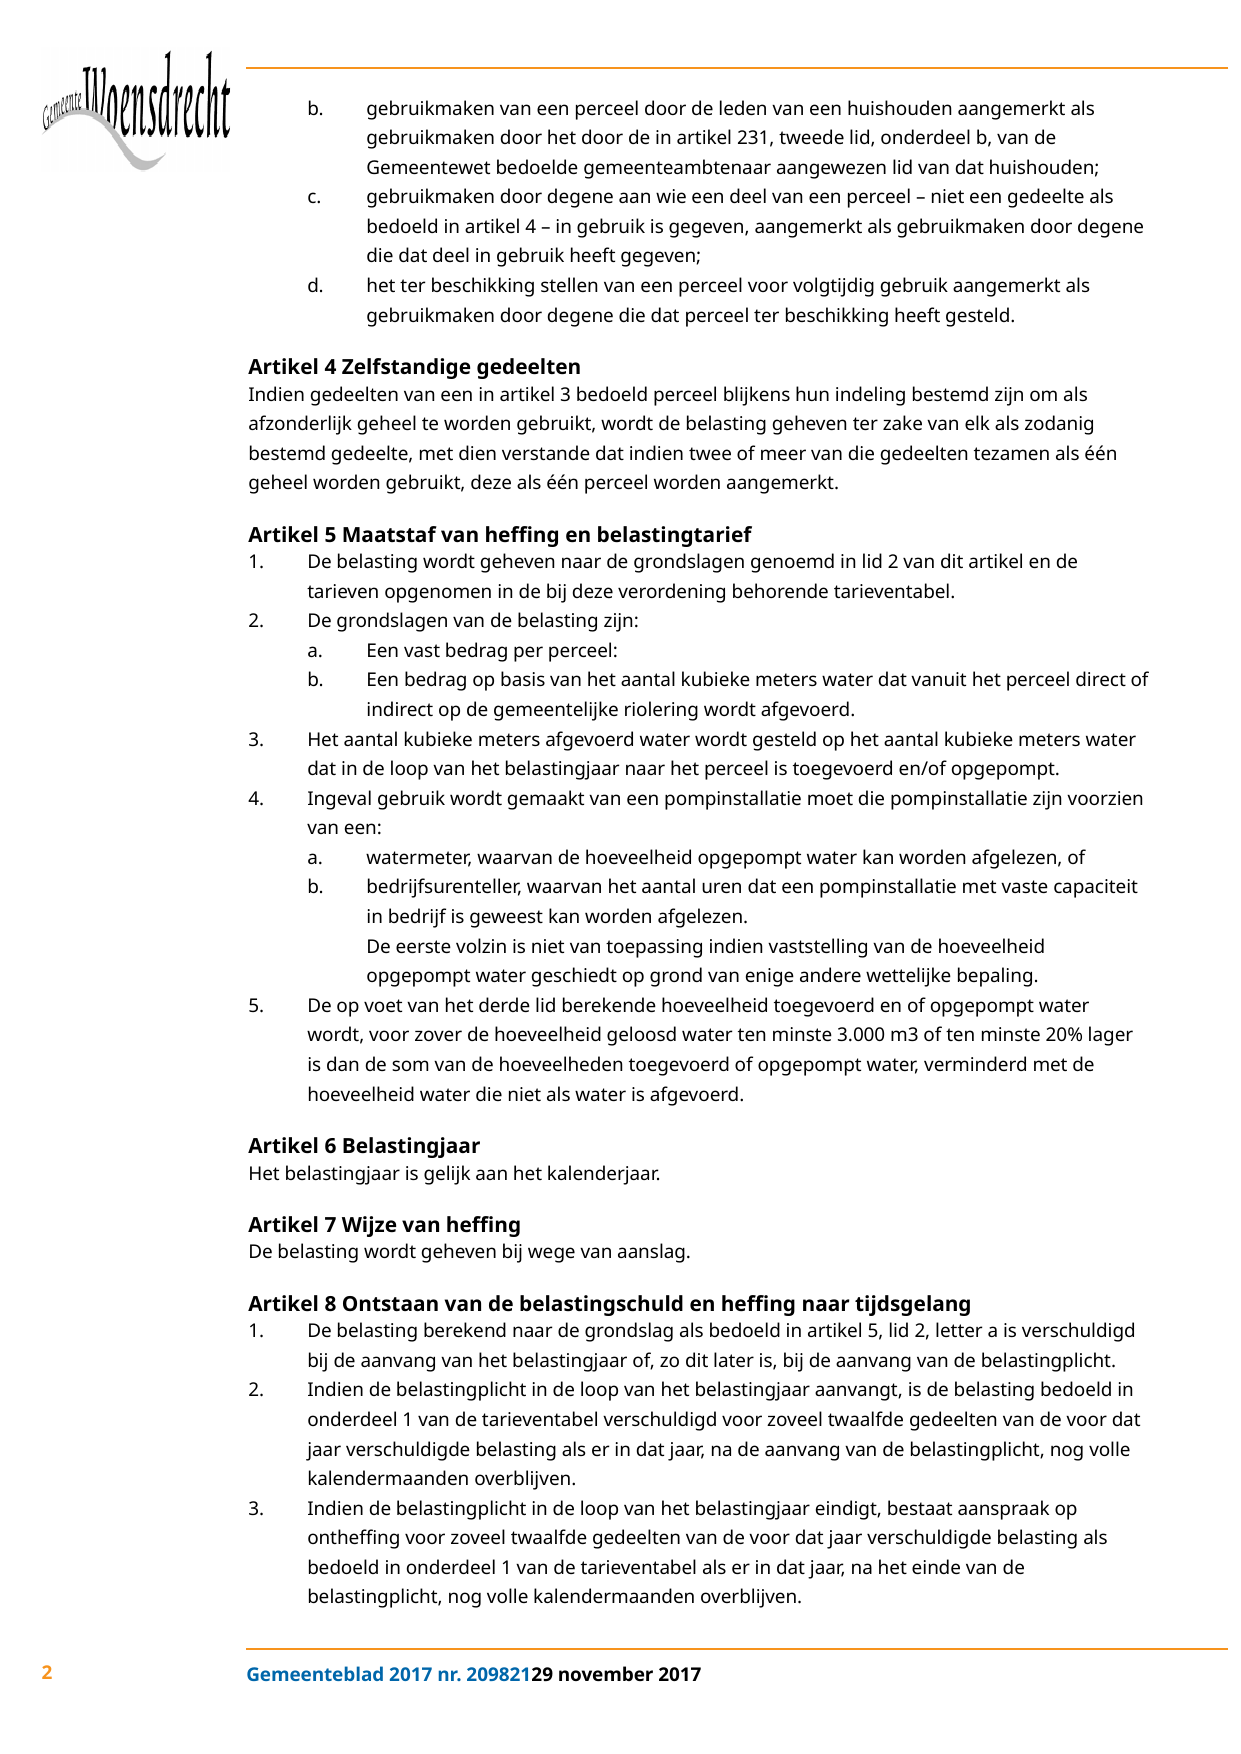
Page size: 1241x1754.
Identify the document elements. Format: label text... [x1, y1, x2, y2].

list Het aantal kubieke meters afgevoerd water wordt gesteld op het aantal kubieke meters water dat in de loop van het belastingjaar naar het perceel is toegevoerd en/of opgepompt. [248, 726, 1152, 781]
list Indien de belastingplicht in de loop van het belastingjaar aanvangt, is de belasting bedoeld in onderdeel 1 van de tarieventabel verschuldigd voor zoveel twaalfde gedeelten van de voor dat jaar verschuldigde belasting als er in dat jaar, na de aanvang van de belastingplicht, nog volle kalendermaanden overblijven. [248, 1377, 1152, 1491]
list bedrijfsurenteller, waarvan het aantal uren dat een pompinstallatie met vaste capaciteit in bedrijf is geweest kan worden afgelezen. [307, 874, 1152, 929]
list watermeter, waarvan de hoeveelheid opgepompt water kan worden afgelezen, of [307, 844, 1152, 870]
list gebruikmaken van een perceel door de leden van een huishouden aangemerkt als gebruikmaken door het door de in artikel 231, tweede lid, onderdeel b, van de Gemeentewet bedoelde gemeenteambtenaar aangewezen lid van dat huishouden; [307, 95, 1152, 180]
list Ingeval gebruik wordt gemaakt van een pompinstallatie moet die pompinstallatie zijn voorzien van een: [248, 785, 1152, 840]
text De belasting wordt geheven bij wege van aanslag. [248, 1238, 1152, 1264]
list De belasting wordt geheven naar de grondslagen genoemd in lid 2 van dit artikel en de tarieven opgenomen in de bij deze verordening behorende tarieventabel. [248, 548, 1152, 604]
picture [41, 47, 231, 172]
list De op voet van het derde lid berekende hoeveelheid toegevoerd en of opgepompt water wordt, voor zover de hoeveelheid geloosd water ten minste 3.000 m3 of ten minste 20% lager is dan de som van de hoeveelheden toegevoerd of opgepompt water, verminderd met de hoeveelheid water die niet als water is afgevoerd. [248, 992, 1152, 1107]
text Artikel 7 Wijze van heffing [248, 1210, 1152, 1238]
text Indien gedeelten van een in artikel 3 bedoeld perceel blijkens hun indeling bestemd zijn om als afzonderlijk geheel te worden gebruikt, wordt de belasting geheven ter zake van elk als zodanig bestemd gedeelte, met dien verstande dat indien twee of meer van die gedeelten tezamen als één geheel worden gebruikt, deze als één perceel worden aangemerkt. [248, 381, 1152, 495]
text Artikel 4 Zelfstandige gedeelten [248, 352, 1152, 381]
text Artikel 8 Ontstaan van de belastingschuld en heffing naar tijdsgelang [248, 1289, 1152, 1317]
list Indien de belastingplicht in de loop van het belastingjaar eindigt, bestaat aanspraak op ontheffing voor zoveel twaalfde gedeelten van de voor dat jaar verschuldigde belasting als bedoeld in onderdeel 1 van de tarieventabel als er in dat jaar, na het einde van de belastingplicht, nog volle kalendermaanden overblijven. [248, 1495, 1152, 1609]
list De belasting berekend naar de grondslag als bedoeld in artikel 5, lid 2, letter a is verschuldigd bij de aanvang van het belastingjaar of, zo dit later is, bij de aanvang van de belastingplicht. [248, 1317, 1152, 1373]
text Artikel 5 Maatstaf van heffing en belastingtarief [248, 520, 1152, 548]
text Het belastingjaar is gelijk aan het kalenderjaar. [248, 1160, 1152, 1185]
list De grondslagen van de belasting zijn: [248, 607, 1152, 633]
text Artikel 6 Belastingjaar [248, 1131, 1152, 1160]
list Een vast bedrag per perceel: [307, 637, 1152, 663]
list het ter beschikking stellen van een perceel voor volgtijdig gebruik aangemerkt als gebruikmaken door degene die dat perceel ter beschikking heeft gesteld. [307, 272, 1152, 328]
list Een bedrag op basis van het aantal kubieke meters water dat vanuit het perceel direct of indirect op de gemeentelijke riolering wordt afgevoerd. [307, 667, 1152, 722]
list gebruikmaken door degene aan wie een deel van een perceel – niet een gedeelte als bedoeld in artikel 4 – in gebruik is gegeven, aangemerkt als gebruikmaken door degene die dat deel in gebruik heeft gegeven; [307, 183, 1152, 268]
list De eerste volzin is niet van toepassing indien vaststelling van de hoeveelheid opgepompt water geschiedt op grond van enige andere wettelijke bepaling. [307, 933, 1152, 988]
